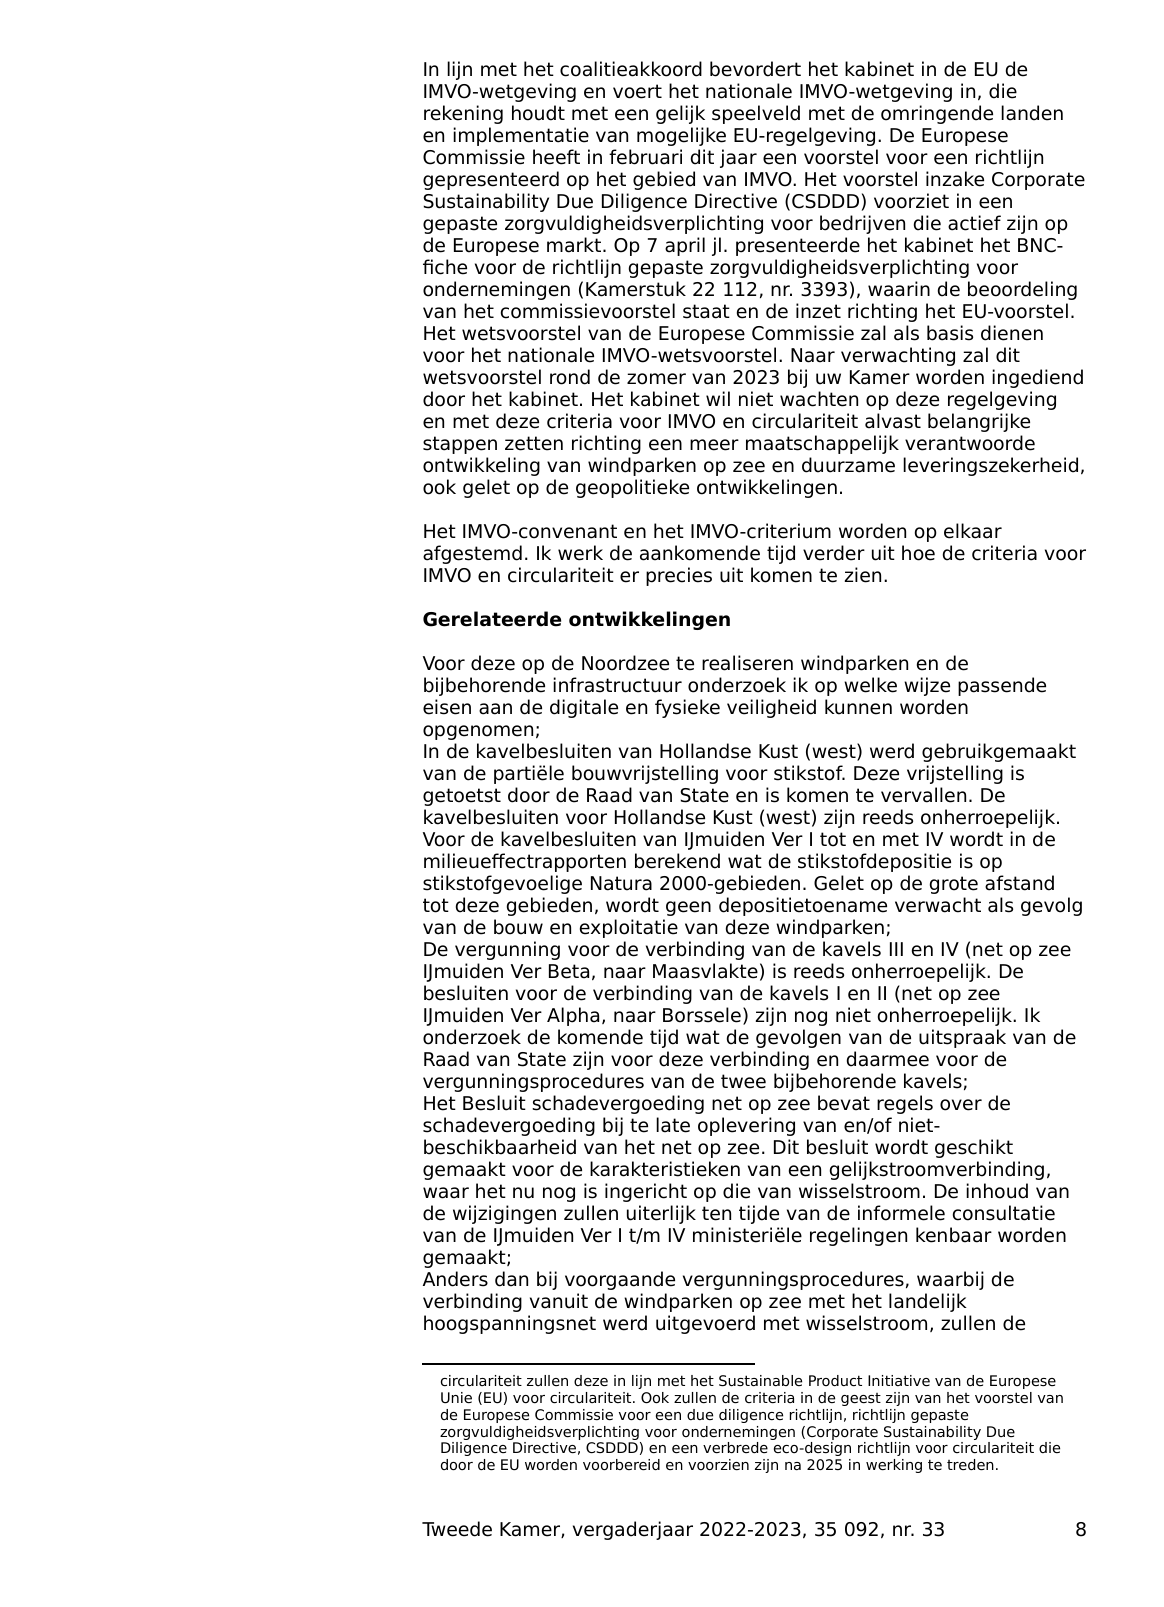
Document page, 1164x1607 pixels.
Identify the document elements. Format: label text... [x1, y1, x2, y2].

text Het IMVO-convenant en het IMVO-criterium worden op elkaar afgestemd. Ik werk de aankomende tijd verder uit hoe de criteria voor IMVO en circulariteit er precies uit komen te zien. [422, 521, 1087, 587]
subtitle Gerelateerde ontwikkelingen [422, 609, 1087, 631]
text circulariteit zullen deze in lijn met het Sustainable Product Initiative van de Europese Unie (EU) voor circulariteit. Ook zullen de criteria in de geest zijn van het voorstel van de Europese Commissie voor een due diligence richtlijn, richtlijn gepaste zorgvuldigheidsverplichting voor ondernemingen (Corporate Sustainability Due Diligence Directive, CSDDD) en een verbrede eco-design richtlijn voor circulariteit die door de EU worden voorbereid en voorzien zijn na 2025 in werking te treden. [422, 1373, 1087, 1474]
text De vergunning voor de verbinding van de kavels III en IV (net op zee IJmuiden Ver Beta, naar Maasvlakte) is reeds onherroepelijk. De besluiten voor de verbinding van de kavels I en II (net op zee IJmuiden Ver Alpha, naar Borssele) zijn nog niet onherroepelijk. Ik onderzoek de komende tijd wat de gevolgen van de uitspraak van de Raad van State zijn voor deze verbinding en daarmee voor de vergunningsprocedures van de twee bijbehorende kavels; [422, 939, 1087, 1093]
text In lijn met het coalitieakkoord bevordert het kabinet in de EU de IMVO-wetgeving en voert het nationale IMVO-wetgeving in, die rekening houdt met een gelijk speelveld met de omringende landen en implementatie van mogelijke EU-regelgeving. De Europese Commissie heeft in februari dit jaar een voorstel voor een richtlijn gepresenteerd op het gebied van IMVO. Het voorstel inzake Corporate Sustainability Due Diligence Directive (CSDDD) voorziet in een gepaste zorgvuldigheidsverplichting voor bedrijven die actief zijn op de Europese markt. Op 7 april jl. presenteerde het kabinet het BNC-fiche voor de richtlijn gepaste zorgvuldigheidsverplichting voor ondernemingen (Kamerstuk 22 112, nr. 3393), waarin de beoordeling van het commissievoorstel staat en de inzet richting het EU-voorstel. Het wetsvoorstel van de Europese Commissie zal als basis dienen voor het nationale IMVO-wetsvoorstel. Naar verwachting zal dit wetsvoorstel rond de zomer van 2023 bij uw Kamer worden ingediend door het kabinet. Het kabinet wil niet wachten op deze regelgeving en met deze criteria voor IMVO en circulariteit alvast belangrijke stappen zetten richting een meer maatschappelijk verantwoorde ontwikkeling van windparken op zee en duurzame leveringszekerheid, ook gelet op de geopolitieke ontwikkelingen. [422, 59, 1087, 499]
text Anders dan bij voorgaande vergunningsprocedures, waarbij de verbinding vanuit de windparken op zee met het landelijk hoogspanningsnet werd uitgevoerd met wisselstroom, zullen de [422, 1268, 1087, 1334]
text Het Besluit schadevergoeding net op zee bevat regels over de schadevergoeding bij te late oplevering van en/of niet-beschikbaarheid van het net op zee. Dit besluit wordt geschikt gemaakt voor de karakteristieken van een gelijkstroomverbinding, waar het nu nog is ingericht op die van wisselstroom. De inhoud van de wijzigingen zullen uiterlijk ten tijde van de informele consultatie van de IJmuiden Ver I t/m IV ministeriële regelingen kenbaar worden gemaakt; [422, 1093, 1087, 1268]
text Voor deze op de Noordzee te realiseren windparken en de bijbehorende infrastructuur onderzoek ik op welke wijze passende eisen aan de digitale en fysieke veiligheid kunnen worden opgenomen; [422, 653, 1087, 741]
text In de kavelbesluiten van Hollandse Kust (west) werd gebruikgemaakt van de partiële bouwvrijstelling voor stikstof. Deze vrijstelling is getoetst door de Raad van State en is komen te vervallen. De kavelbesluiten voor Hollandse Kust (west) zijn reeds onherroepelijk. Voor de kavelbesluiten van IJmuiden Ver I tot en met IV wordt in de milieueffectrapporten berekend wat de stikstofdepositie is op stikstofgevoelige Natura 2000-gebieden. Gelet op de grote afstand tot deze gebieden, wordt geen depositietoename verwacht als gevolg van de bouw en exploitatie van deze windparken; [422, 741, 1087, 939]
